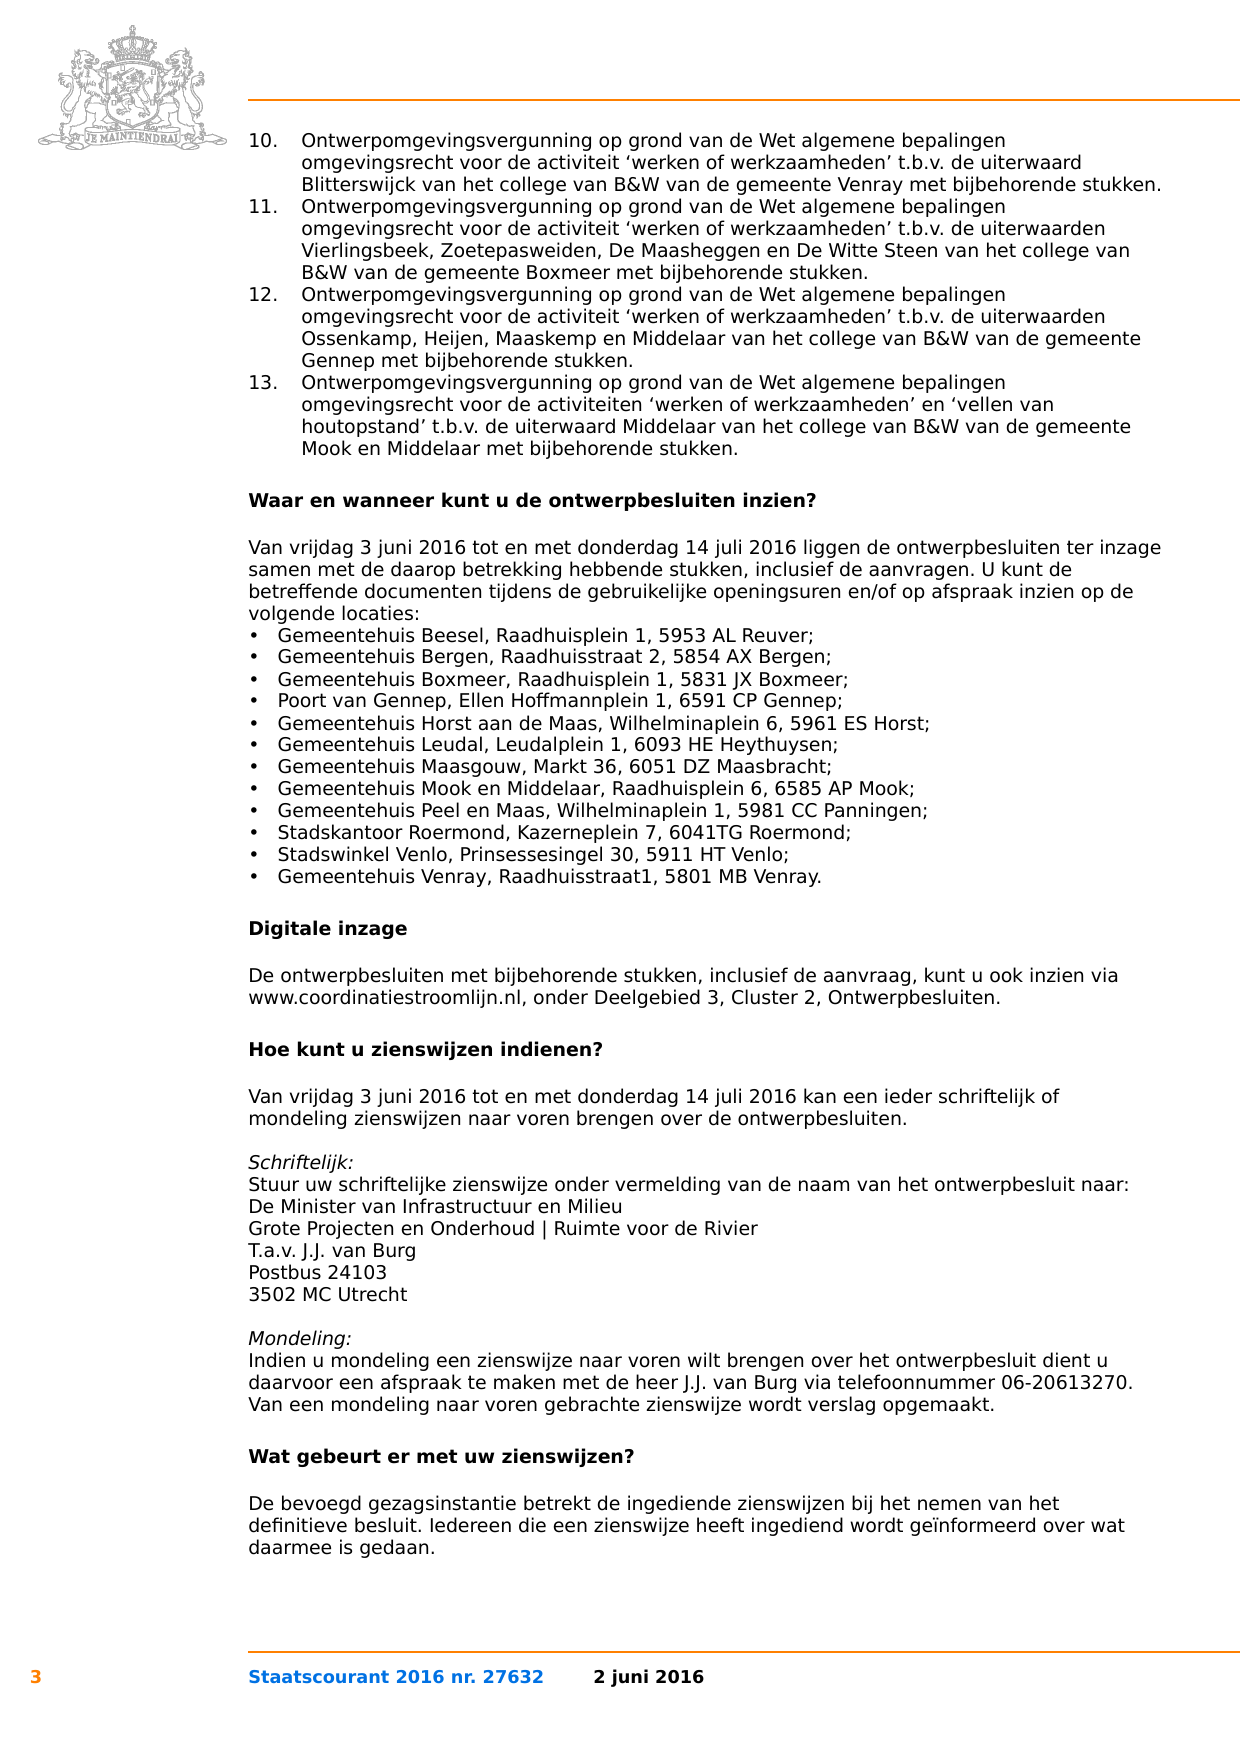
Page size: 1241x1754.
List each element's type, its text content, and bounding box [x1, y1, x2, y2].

text De ontwerpbesluiten met bijbehorende stukken, inclusief de aanvraag, kunt u ook inzien via www.coordinatiestroomlijn.nl, onder Deelgebied 3, Cluster 2, Ontwerpbesluiten. [248, 965, 1163, 1009]
text • Gemeentehuis Venray, Raadhuisstraat1, 5801 MB Venray. [248, 866, 1163, 888]
text 3502 MC Utrecht [248, 1284, 1163, 1306]
text 13. Ontwerpomgevingsvergunning op grond van de Wet algemene bepalingen omgevingsrecht voor de activiteiten ‘werken of werkzaamheden’ en ‘vellen van houtopstand’ t.b.v. de uiterwaard Middelaar van het college van B&W van de gemeente Mook en Middelaar met bijbehorende stukken. [248, 372, 1163, 459]
text Van vrijdag 3 juni 2016 tot en met donderdag 14 juli 2016 liggen de ontwerpbesluiten ter inzage samen met de daarop betrekking hebbende stukken, inclusief de aanvragen. U kunt de betreffende documenten tijdens de gebruikelijke openingsuren en/of op afspraak inzien op de volgende locaties: [248, 537, 1163, 624]
text Mondeling: [248, 1328, 1163, 1350]
text • Gemeentehuis Peel en Maas, Wilhelminaplein 1, 5981 CC Panningen; [248, 800, 1163, 822]
text • Stadskantoor Roermond, Kazerneplein 7, 6041TG Roermond; [248, 822, 1163, 844]
subtitle Wat gebeurt er met uw zienswijzen? [248, 1446, 1163, 1468]
text • Poort van Gennep, Ellen Hoffmannplein 1, 6591 CP Gennep; [248, 690, 1163, 712]
text 12. Ontwerpomgevingsvergunning op grond van de Wet algemene bepalingen omgevingsrecht voor de activiteit ‘werken of werkzaamheden’ t.b.v. de uiterwaarden Ossenkamp, Heijen, Maaskemp en Middelaar van het college van B&W van de gemeente Gennep met bijbehorende stukken. [248, 284, 1163, 372]
text Indien u mondeling een zienswijze naar voren wilt brengen over het ontwerpbesluit dient u daarvoor een afspraak te maken met de heer J.J. van Burg via telefoonnummer 06-20613270. Van een mondeling naar voren gebrachte zienswijze wordt verslag opgemaakt. [248, 1350, 1163, 1416]
picture [38, 25, 227, 150]
text • Gemeentehuis Leudal, Leudalplein 1, 6093 HE Heythuysen; [248, 734, 1163, 756]
text • Stadswinkel Venlo, Prinsessesingel 30, 5911 HT Venlo; [248, 844, 1163, 866]
text De bevoegd gezagsinstantie betrekt de ingediende zienswijzen bij het nemen van het definitieve besluit. Iedereen die een zienswijze heeft ingediend wordt geïnformeerd over wat daarmee is gedaan. [248, 1493, 1163, 1558]
text 11. Ontwerpomgevingsvergunning op grond van de Wet algemene bepalingen omgevingsrecht voor de activiteit ‘werken of werkzaamheden’ t.b.v. de uiterwaarden Vierlingsbeek, Zoetepasweiden, De Maasheggen en De Witte Steen van het college van B&W van de gemeente Boxmeer met bijbehorende stukken. [248, 196, 1163, 284]
text Postbus 24103 [248, 1262, 1163, 1284]
subtitle Hoe kunt u zienswijzen indienen? [248, 1039, 1163, 1061]
text 10. Ontwerpomgevingsvergunning op grond van de Wet algemene bepalingen omgevingsrecht voor de activiteit ‘werken of werkzaamheden’ t.b.v. de uiterwaard Blitterswijck van het college van B&W van de gemeente Venray met bijbehorende stukken. [248, 130, 1163, 196]
text • Gemeentehuis Beesel, Raadhuisplein 1, 5953 AL Reuver; [248, 624, 1163, 646]
subtitle Waar en wanneer kunt u de ontwerpbesluiten inzien? [248, 489, 1163, 512]
text T.a.v. J.J. van Burg [248, 1240, 1163, 1262]
text Schriftelijk: [248, 1152, 1163, 1174]
text • Gemeentehuis Boxmeer, Raadhuisplein 1, 5831 JX Boxmeer; [248, 668, 1163, 690]
text • Gemeentehuis Bergen, Raadhuisstraat 2, 5854 AX Bergen; [248, 646, 1163, 668]
text Grote Projecten en Onderhoud | Ruimte voor de Rivier [248, 1218, 1163, 1240]
text • Gemeentehuis Maasgouw, Markt 36, 6051 DZ Maasbracht; [248, 756, 1163, 778]
text De Minister van Infrastructuur en Milieu [248, 1196, 1163, 1218]
text • Gemeentehuis Horst aan de Maas, Wilhelminaplein 6, 5961 ES Horst; [248, 712, 1163, 734]
text Van vrijdag 3 juni 2016 tot en met donderdag 14 juli 2016 kan een ieder schriftelijk of mondeling zienswijzen naar voren brengen over de ontwerpbesluiten. [248, 1086, 1163, 1130]
text Stuur uw schriftelijke zienswijze onder vermelding van de naam van het ontwerpbesluit naar: [248, 1174, 1163, 1196]
text • Gemeentehuis Mook en Middelaar, Raadhuisplein 6, 6585 AP Mook; [248, 778, 1163, 800]
subtitle Digitale inzage [248, 918, 1163, 940]
